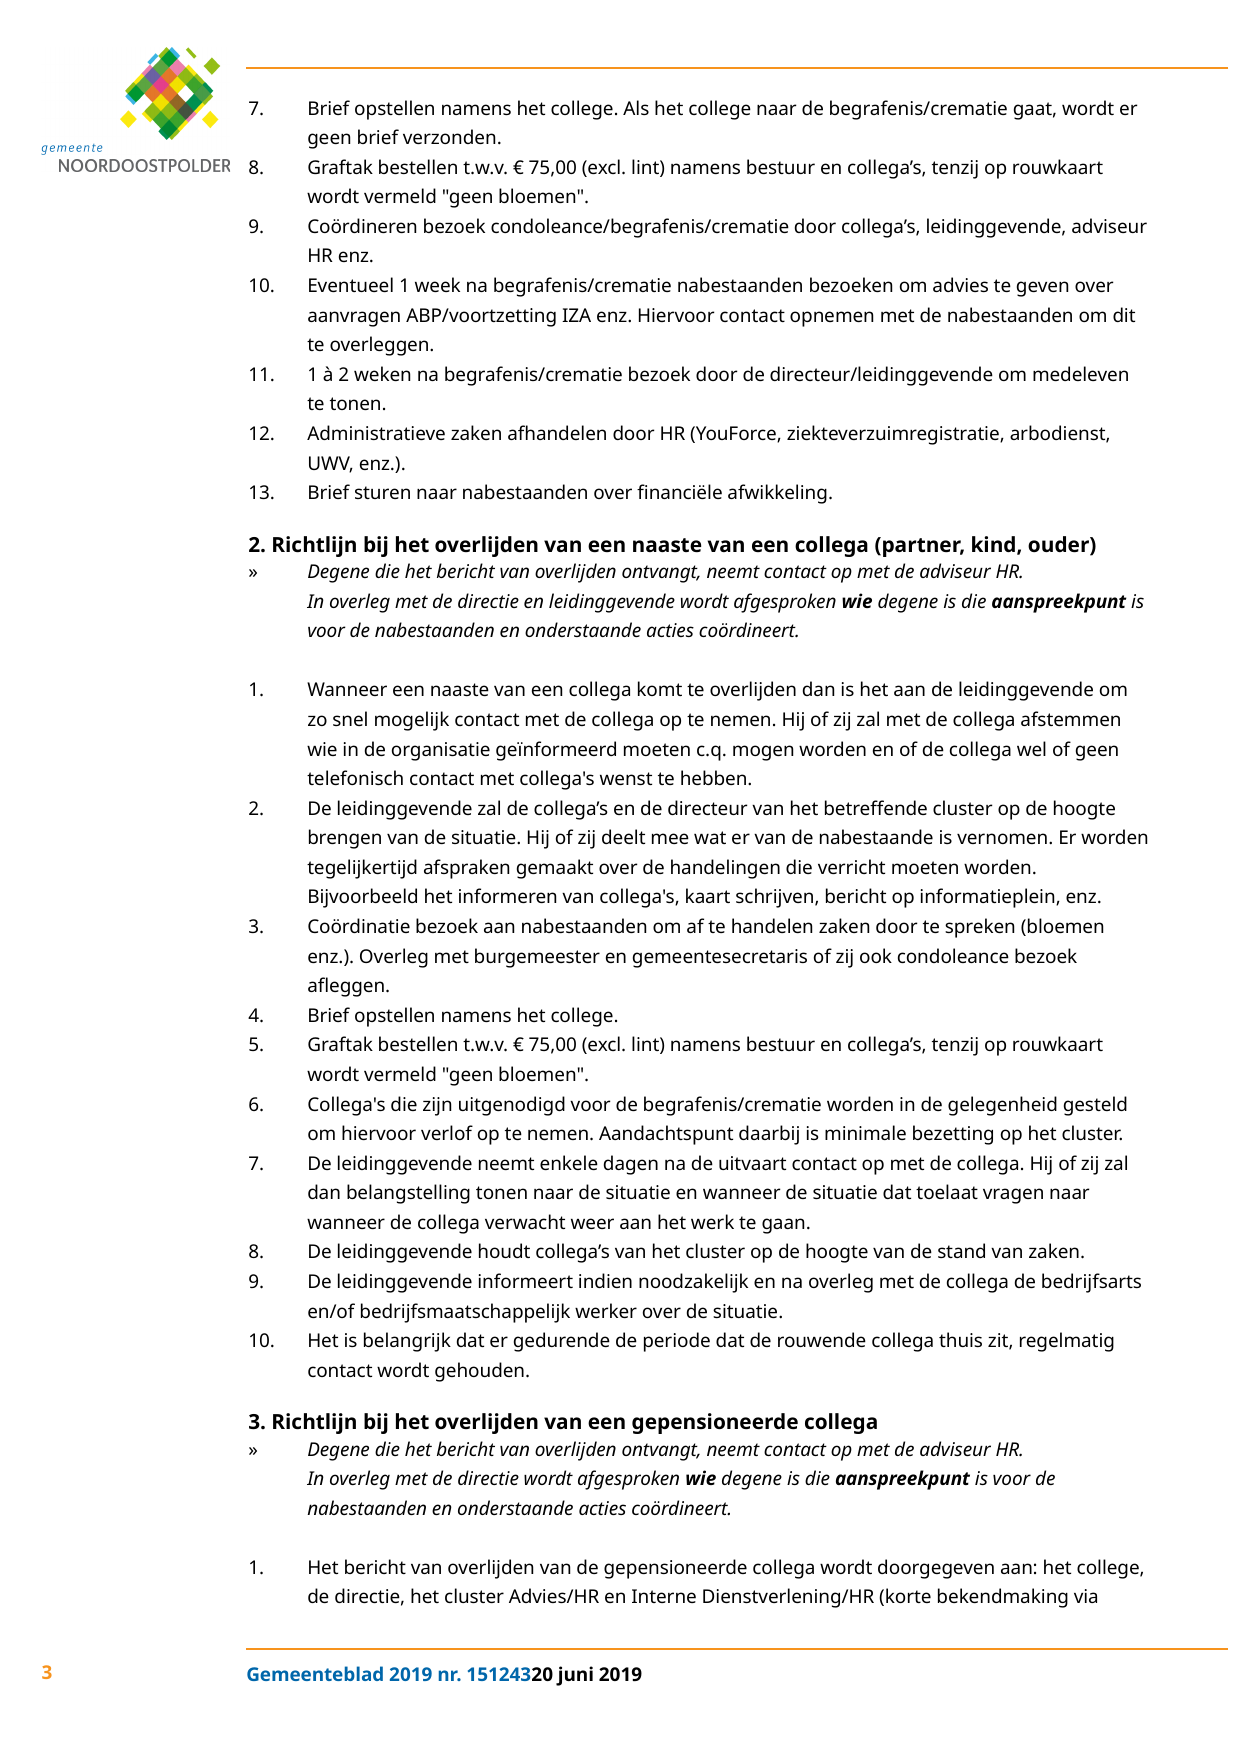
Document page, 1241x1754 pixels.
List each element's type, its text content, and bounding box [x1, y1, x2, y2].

list Administratieve zaken afhandelen door HR (YouForce, ziekteverzuimregistratie, arbodienst, UWV, enz.). [248, 420, 1152, 476]
list Collega's die zijn uitgenodigd voor de begrafenis/crematie worden in de gelegenheid gesteld om hiervoor verlof op te nemen. Aandachtspunt daarbij is minimale bezetting op het cluster. [248, 1091, 1152, 1146]
list De leidinggevende informeert indien noodzakelijk en na overleg met de collega de bedrijfsarts en/of bedrijfsmaatschappelijk werker over de situatie. [248, 1268, 1152, 1323]
list De leidinggevende houdt collega’s van het cluster op de hoogte van de stand van zaken. [248, 1239, 1152, 1264]
picture [41, 47, 231, 172]
list Het bericht van overlijden van de gepensioneerde collega wordt doorgegeven aan: het college, de directie, het cluster Advies/HR en Interne Dienstverlening/HR (korte bekendmaking via [248, 1554, 1152, 1609]
list Graftak bestellen t.w.v. € 75,00 (excl. lint) namens bestuur en collega’s, tenzij op rouwkaart wordt vermeld "geen bloemen". [248, 154, 1152, 209]
list Coördinatie bezoek aan nabestaanden om af te handelen zaken door te spreken (bloemen enz.). Overleg met burgemeester en gemeentesecretaris of zij ook condoleance bezoek afleggen. [248, 913, 1152, 998]
list De leidinggevende neemt enkele dagen na de uitvaart contact op met de collega. Hij of zij zal dan belangstelling tonen naar de situatie en wanneer de situatie dat toelaat vragen naar wanneer de collega verwacht weer aan het werk te gaan. [248, 1150, 1152, 1235]
list Eventueel 1 week na begrafenis/crematie nabestaanden bezoeken om advies te geven over aanvragen ABP/voortzetting IZA enz. Hiervoor contact opnemen met de nabestaanden om dit te overleggen. [248, 272, 1152, 357]
list Brief opstellen namens het college. Als het college naar de begrafenis/crematie gaat, wordt er geen brief verzonden. [248, 95, 1152, 150]
list Graftak bestellen t.w.v. € 75,00 (excl. lint) namens bestuur en collega’s, tenzij op rouwkaart wordt vermeld "geen bloemen". [248, 1032, 1152, 1087]
text 2. Richtlijn bij het overlijden van een naaste van een collega (partner, kind, ouder) [248, 530, 1152, 558]
list De leidinggevende zal de collega’s en de directeur van het betreffende cluster op de hoogte brengen van de situatie. Hij of zij deelt mee wat er van de nabestaande is vernomen. Er worden tegelijkertijd afspraken gemaakt over de handelingen die verricht moeten worden. Bijvoorbeeld het informeren van collega's, kaart schrijven, bericht op informatieplein, enz. [248, 795, 1152, 909]
list Degene die het bericht van overlijden ontvangt, neemt contact op met de adviseur HR. [248, 558, 1152, 584]
list Het is belangrijk dat er gedurende de periode dat de rouwende collega thuis zit, regelmatig contact wordt gehouden. [248, 1327, 1152, 1383]
list Brief sturen naar nabestaanden over financiële afwikkeling. [248, 479, 1152, 505]
list In overleg met de directie en leidinggevende wordt afgesproken wie degene is die aanspreekpunt is voor de nabestaanden en onderstaande acties coördineert. [248, 588, 1152, 643]
list Brief opstellen namens het college. [248, 1002, 1152, 1028]
list Degene die het bericht van overlijden ontvangt, neemt contact op met de adviseur HR. [248, 1436, 1152, 1462]
list Wanneer een naaste van een collega komt te overlijden dan is het aan de leidinggevende om zo snel mogelijk contact met de collega op te nemen. Hij of zij zal met de collega afstemmen wie in de organisatie geïnformeerd moeten c.q. mogen worden en of de collega wel of geen telefonisch contact met collega's wenst te hebben. [248, 677, 1152, 791]
text 3. Richtlijn bij het overlijden van een gepensioneerde collega [248, 1407, 1152, 1436]
list In overleg met de directie wordt afgesproken wie degene is die aanspreekpunt is voor de nabestaanden en onderstaande acties coördineert. [248, 1465, 1152, 1521]
list 1 à 2 weken na begrafenis/crematie bezoek door de directeur/leidinggevende om medeleven te tonen. [248, 361, 1152, 416]
list Coördineren bezoek condoleance/begrafenis/crematie door collega’s, leidinggevende, adviseur HR enz. [248, 213, 1152, 268]
